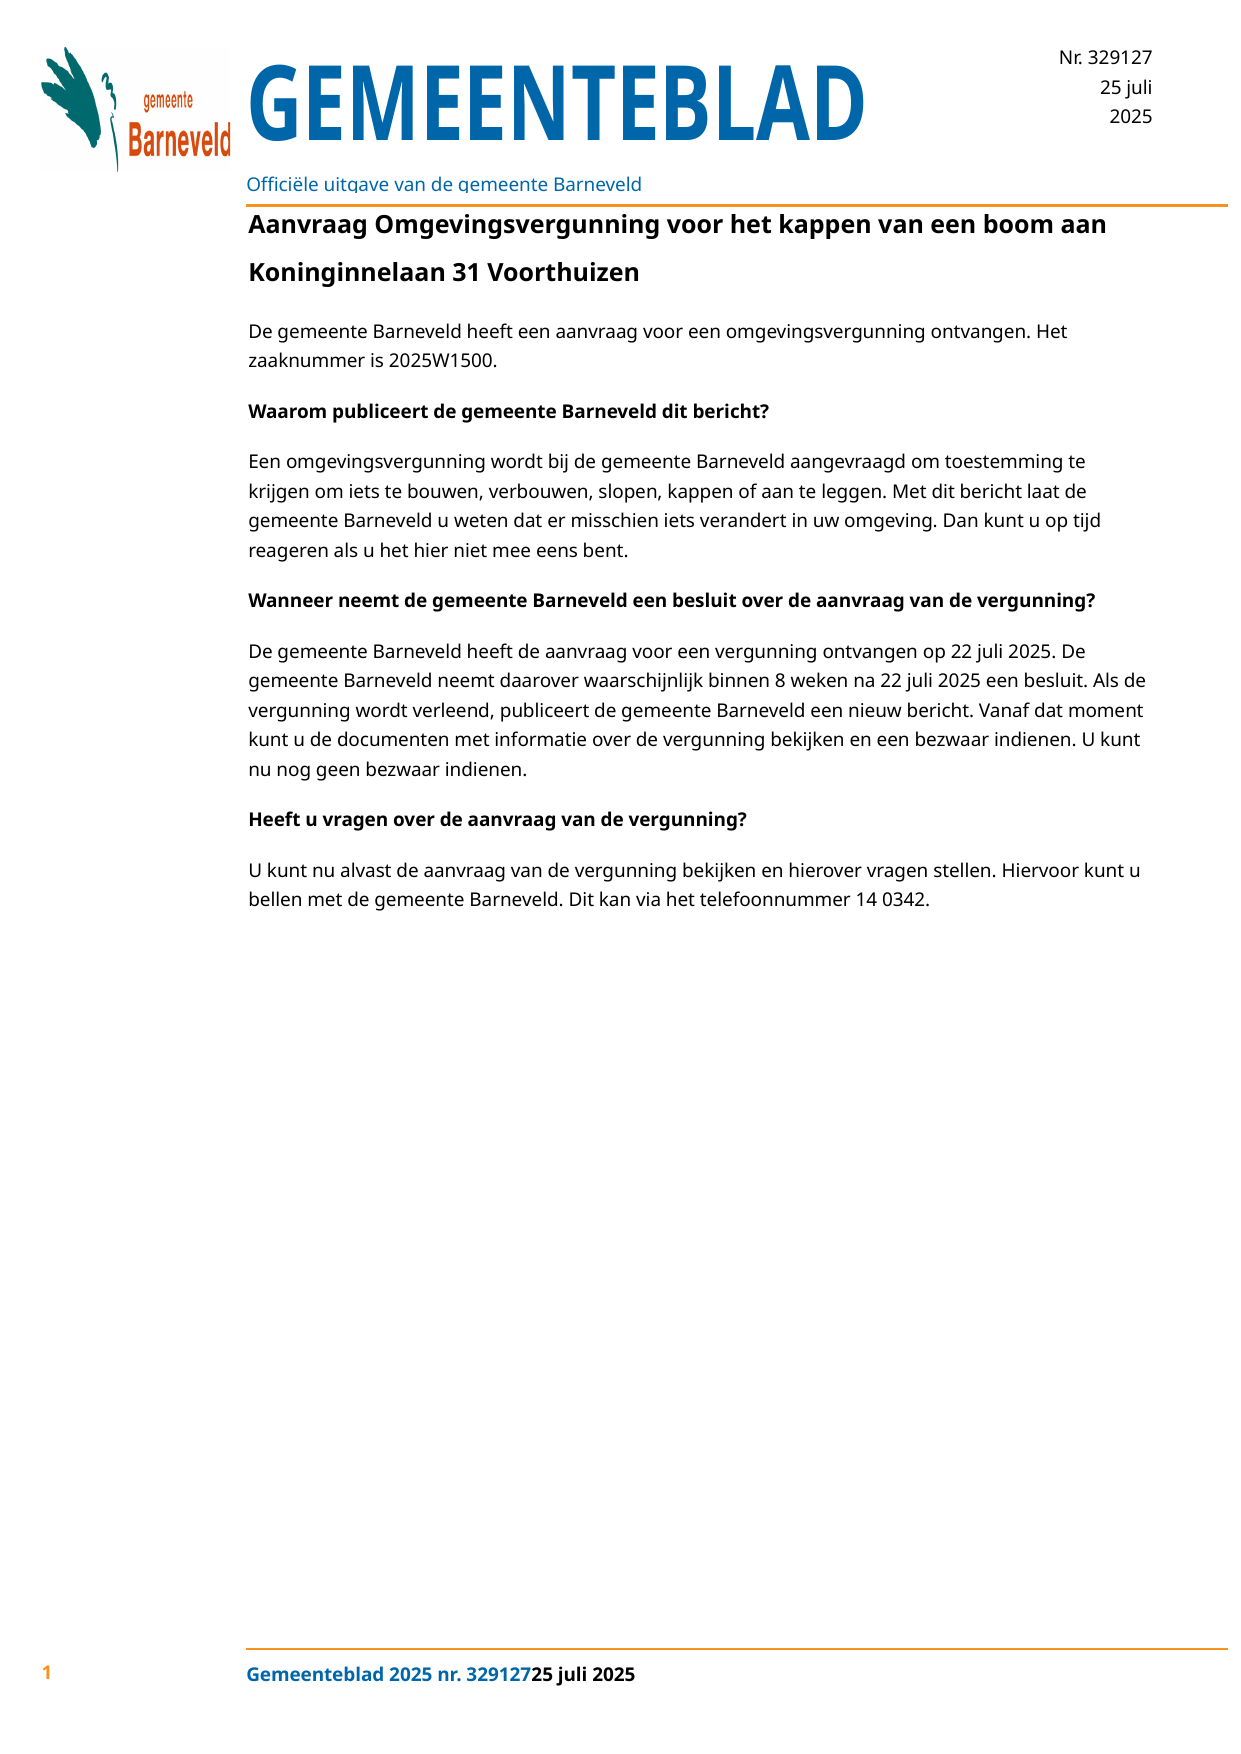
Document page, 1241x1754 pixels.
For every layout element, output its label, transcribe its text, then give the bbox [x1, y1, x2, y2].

text U kunt nu alvast de aanvraag van de vergunning bekijken en hierover vragen stellen. Hiervoor kunt u bellen met de gemeente Barneveld. Dit kan via het telefoonnummer 14 0342. [248, 857, 1152, 912]
text De gemeente Barneveld heeft een aanvraag voor een omgevingsvergunning ontvangen. Het zaaknummer is 2025W1500. [248, 318, 1152, 373]
text Aanvraag Omgevingsvergunning voor het kappen van een boom aan Koninginnelaan 31 Voorthuizen [248, 207, 1152, 288]
picture [41, 47, 231, 172]
text Heeft u vragen over de aanvraag van de vergunning? [248, 807, 1152, 832]
text Waarom publiceert de gemeente Barneveld dit bericht? [248, 398, 1152, 424]
text Wanneer neemt de gemeente Barneveld een besluit over de aanvraag van de vergunning? [248, 587, 1152, 613]
text Een omgevingsvergunning wordt bij de gemeente Barneveld aangevraagd om toestemming te krijgen om iets te bouwen, verbouwen, slopen, kappen of aan te leggen. Met dit bericht laat de gemeente Barneveld u weten dat er misschien iets verandert in uw omgeving. Dan kunt u op tijd reageren als u het hier niet mee eens bent. [248, 448, 1152, 563]
text De gemeente Barneveld heeft de aanvraag voor een vergunning ontvangen op 22 juli 2025. De gemeente Barneveld neemt daarover waarschijnlijk binnen 8 weken na 22 juli 2025 een besluit. Als de vergunning wordt verleend, publiceert de gemeente Barneveld een nieuw bericht. Vanaf dat moment kunt u de documenten met informatie over de vergunning bekijken en een bezwaar indienen. U kunt nu nog geen bezwaar indienen. [248, 638, 1152, 782]
